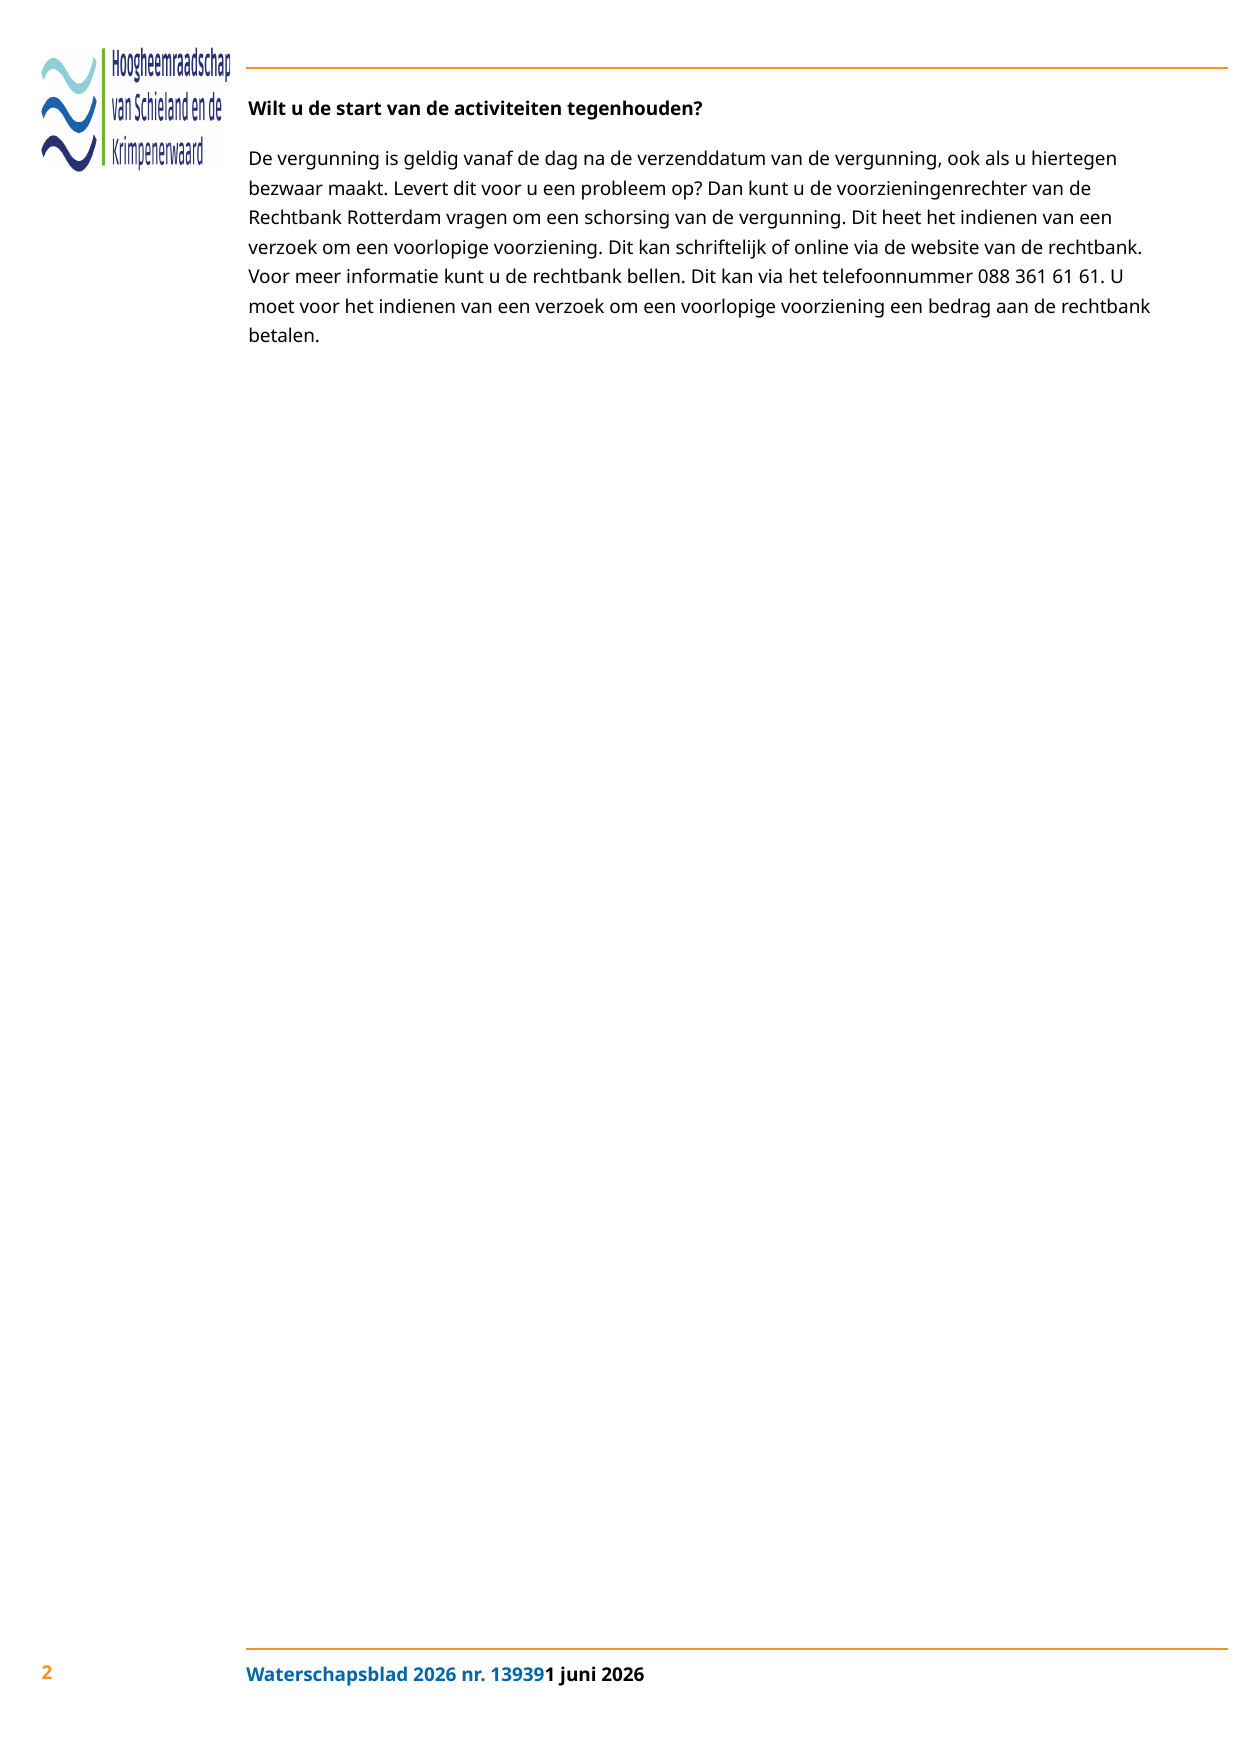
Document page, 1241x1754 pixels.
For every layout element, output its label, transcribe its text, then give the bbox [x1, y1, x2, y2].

picture [41, 47, 231, 172]
text De vergunning is geldig vanaf de dag na de verzenddatum van de vergunning, ook als u hiertegen bezwaar maakt. Levert dit voor u een probleem op? Dan kunt u de voorzieningenrechter van de Rechtbank Rotterdam vragen om een schorsing van de vergunning. Dit heet het indienen van een verzoek om een voorlopige voorziening. Dit kan schriftelijk of online via de website van de rechtbank. Voor meer informatie kunt u de rechtbank bellen. Dit kan via het telefoonnummer 088 361 61 61. U moet voor het indienen van een verzoek om een voorlopige voorziening een bedrag aan de rechtbank betalen. [248, 145, 1152, 348]
text Wilt u de start van de activiteiten tegenhouden? [248, 95, 1152, 121]
